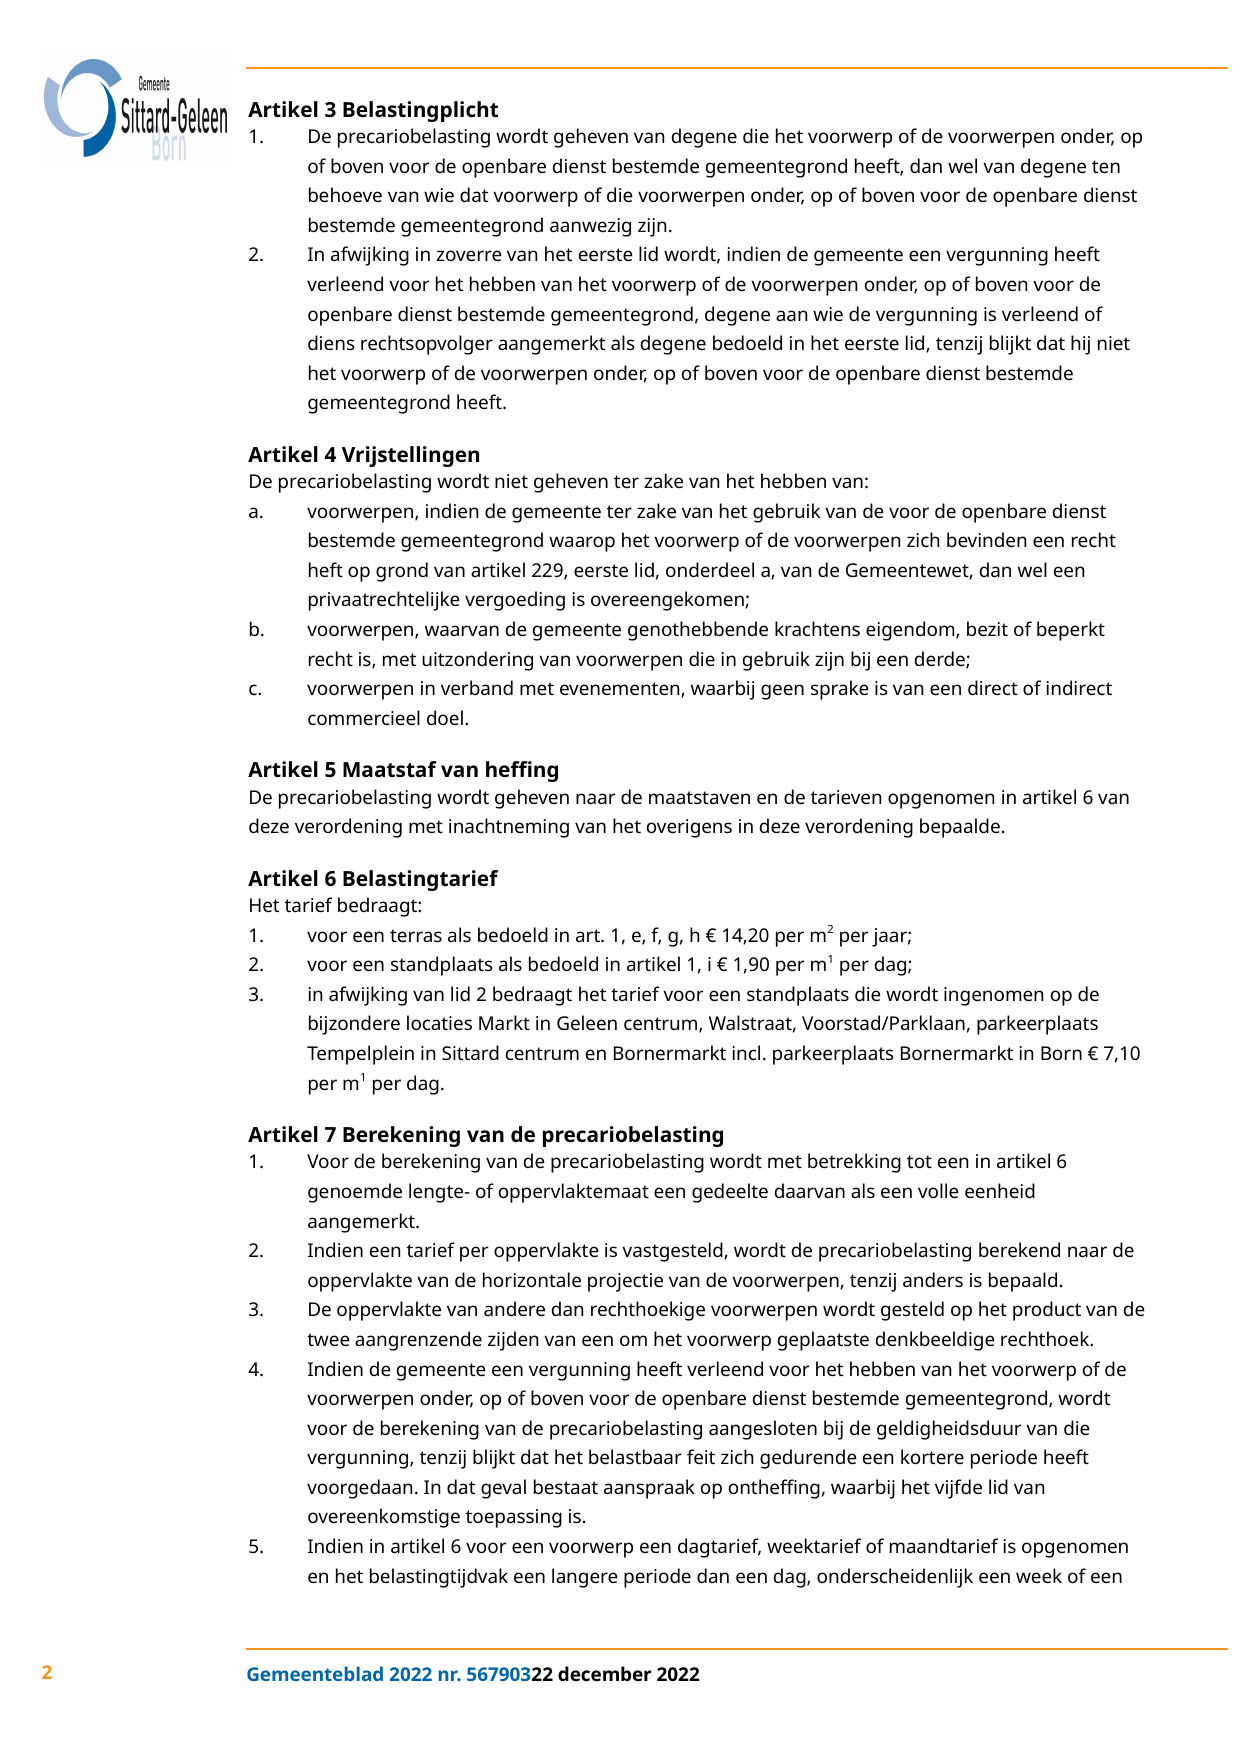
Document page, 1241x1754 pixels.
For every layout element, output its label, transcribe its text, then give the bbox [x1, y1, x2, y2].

picture [41, 47, 231, 172]
text De precariobelasting wordt geheven naar de maatstaven en de tarieven opgenomen in artikel 6 van deze verordening met inachtneming van het overigens in deze verordening bepaalde. [248, 784, 1152, 839]
list De oppervlakte van andere dan rechthoekige voorwerpen wordt gesteld op het product van de twee aangrenzende zijden van een om het voorwerp geplaatste denkbeeldige rechthoek. [248, 1297, 1152, 1352]
list voorwerpen in verband met evenementen, waarbij geen sprake is van een direct of indirect commercieel doel. [248, 675, 1152, 731]
list In afwijking in zoverre van het eerste lid wordt, indien de gemeente een vergunning heeft verleend voor het hebben van het voorwerp of de voorwerpen onder, op of boven voor de openbare dienst bestemde gemeentegrond, degene aan wie de vergunning is verleend of diens rechtsopvolger aangemerkt als degene bedoeld in het eerste lid, tenzij blijkt dat hij niet het voorwerp of de voorwerpen onder, op of boven voor de openbare dienst bestemde gemeentegrond heeft. [248, 242, 1152, 415]
text Artikel 7 Berekening van de precariobelasting [248, 1120, 1152, 1149]
list Voor de berekening van de precariobelasting wordt met betrekking tot een in artikel 6 genoemde lengte- of oppervlaktemaat een gedeelte daarvan als een volle eenheid aangemerkt. [248, 1149, 1152, 1233]
list Indien de gemeente een vergunning heeft verleend voor het hebben van het voorwerp of de voorwerpen onder, op of boven voor de openbare dienst bestemde gemeentegrond, wordt voor de berekening van de precariobelasting aangesloten bij de geldigheidsduur van die vergunning, tenzij blijkt dat het belastbaar feit zich gedurende een kortere periode heeft voorgedaan. In dat geval bestaat aanspraak op ontheffing, waarbij het vijfde lid van overeenkomstige toepassing is. [248, 1356, 1152, 1529]
list voorwerpen, indien de gemeente ter zake van het gebruik van de voor de openbare dienst bestemde gemeentegrond waarop het voorwerp of de voorwerpen zich bevinden een recht heft op grond van artikel 229, eerste lid, onderdeel a, van de Gemeentewet, dan wel een privaatrechtelijke vergoeding is overeengekomen; [248, 498, 1152, 612]
list voor een terras als bedoeld in art. 1, e, f, g, h € 14,20 per m2 per jaar; [248, 922, 1152, 948]
text Artikel 4 Vrijstellingen [248, 440, 1152, 468]
list De precariobelasting wordt geheven van degene die het voorwerp of de voorwerpen onder, op of boven voor de openbare dienst bestemde gemeentegrond heeft, dan wel van degene ten behoeve van wie dat voorwerp of die voorwerpen onder, op of boven voor de openbare dienst bestemde gemeentegrond aanwezig zijn. [248, 123, 1152, 238]
text Artikel 5 Maatstaf van heffing [248, 755, 1152, 784]
list voor een standplaats als bedoeld in artikel 1, i € 1,90 per m1 per dag; [248, 951, 1152, 977]
list Indien een tarief per oppervlakte is vastgesteld, wordt de precariobelasting berekend naar de oppervlakte van de horizontale projectie van de voorwerpen, tenzij anders is bepaald. [248, 1237, 1152, 1293]
list Indien in artikel 6 voor een voorwerp een dagtarief, weektarief of maandtarief is opgenomen en het belastingtijdvak een langere periode dan een dag, onderscheidenlijk een week of een [248, 1533, 1152, 1588]
text De precariobelasting wordt niet geheven ter zake van het hebben van: [248, 468, 1152, 494]
text Artikel 6 Belastingtarief [248, 864, 1152, 892]
text Het tarief bedraagt: [248, 892, 1152, 918]
list voorwerpen, waarvan de gemeente genothebbende krachtens eigendom, bezit of beperkt recht is, met uitzondering van voorwerpen die in gebruik zijn bij een derde; [248, 616, 1152, 672]
text Artikel 3 Belastingplicht [248, 95, 1152, 123]
list in afwijking van lid 2 bedraagt het tarief voor een standplaats die wordt ingenomen op de bijzondere locaties Markt in Geleen centrum, Walstraat, Voorstad/Parklaan, parkeerplaats Tempelplein in Sittard centrum en Bornermarkt incl. parkeerplaats Bornermarkt in Born € 7,10 per m1 per dag. [248, 981, 1152, 1096]
